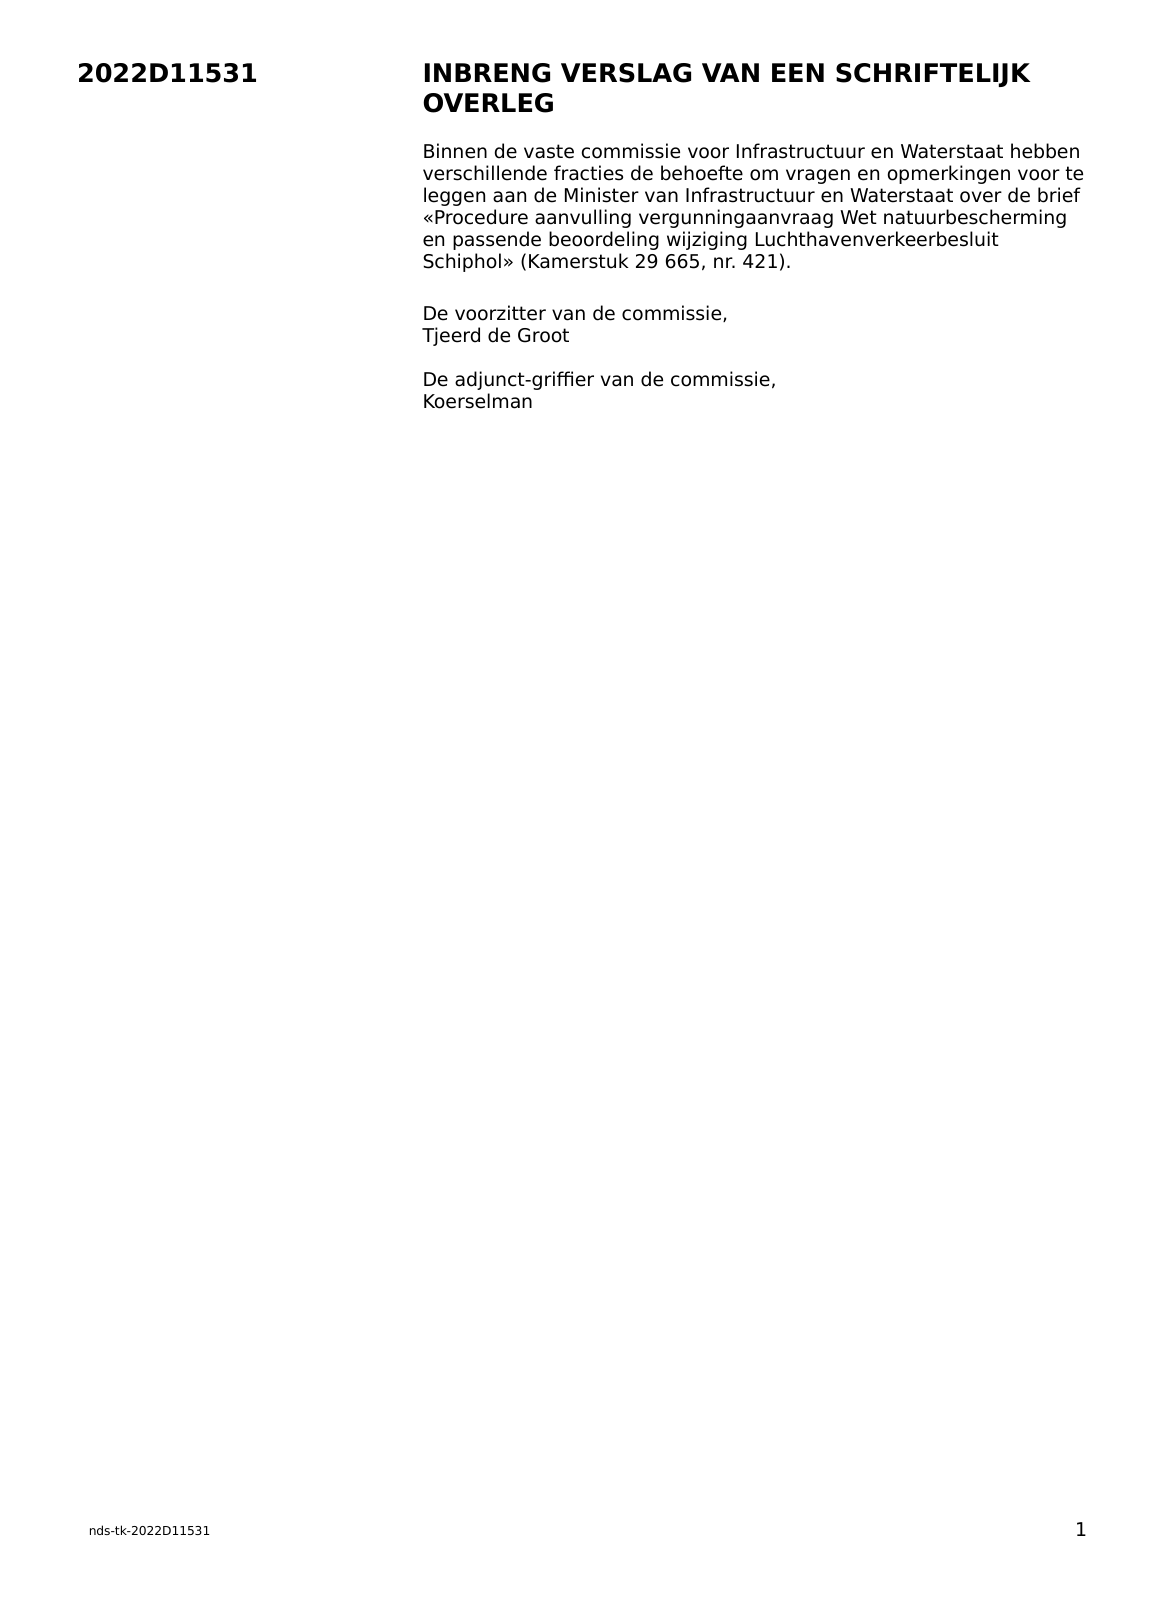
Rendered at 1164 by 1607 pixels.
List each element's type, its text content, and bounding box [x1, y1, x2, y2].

text 2022D11531 INBRENG VERSLAG VAN EEN SCHRIFTELIJK OVERLEG [77, 59, 1087, 118]
text De voorzitter van de commissie, Tjeerd de Groot [422, 302, 1087, 346]
text Binnen de vaste commissie voor Infrastructuur en Waterstaat hebben verschillende fracties de behoefte om vragen en opmerkingen voor te leggen aan de Minister van Infrastructuur en Waterstaat over de brief «Procedure aanvulling vergunningaanvraag Wet natuurbescherming en passende beoordeling wijziging Luchthavenverkeerbesluit Schiphol» (Kamerstuk 29 665, nr. 421). [422, 141, 1087, 272]
text De adjunct-griffier van de commissie, Koerselman [422, 369, 1087, 413]
text nds-tk-2022D11531 [88, 1524, 323, 1538]
